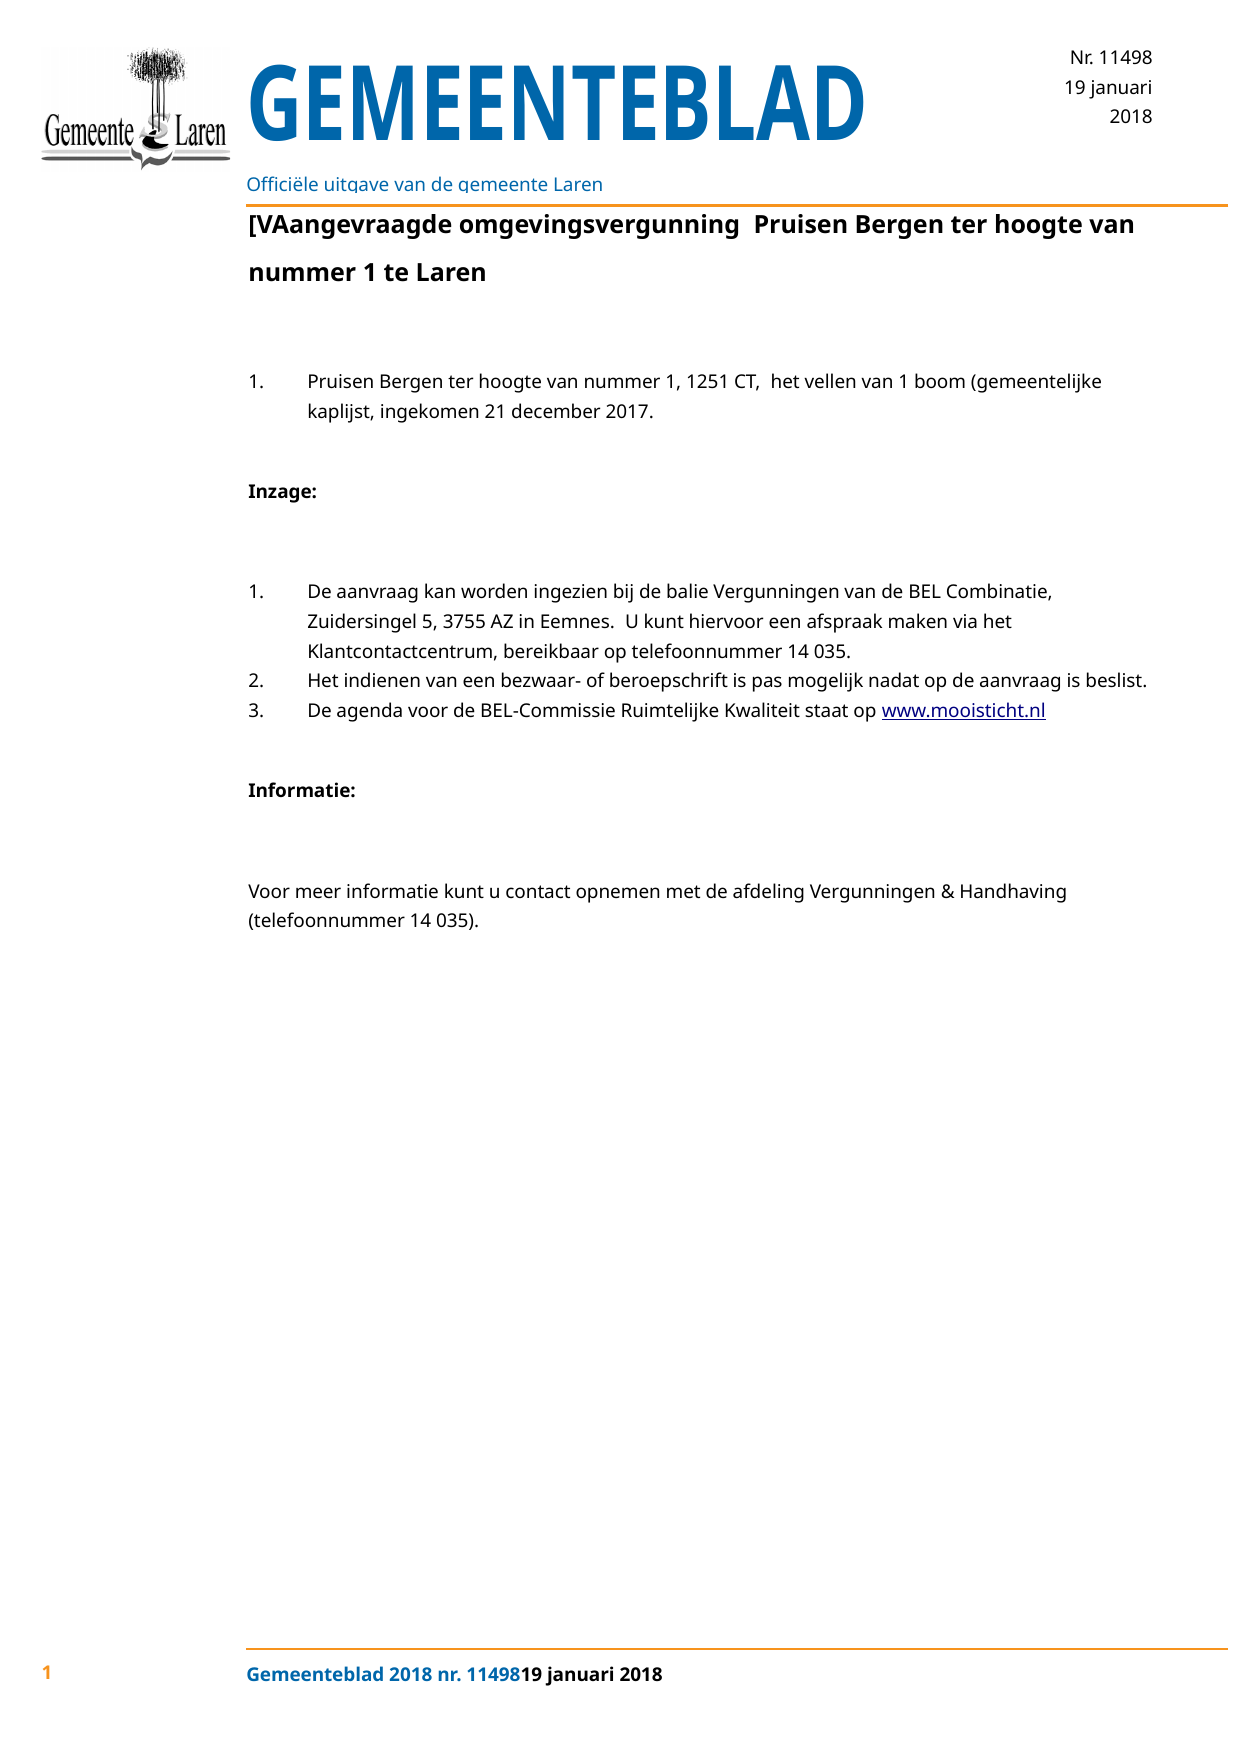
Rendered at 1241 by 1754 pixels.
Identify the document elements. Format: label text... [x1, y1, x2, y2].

list De aanvraag kan worden ingezien bij de balie Vergunningen van de BEL Combinatie, Zuidersingel 5, 3755 AZ in Eemnes. U kunt hiervoor een afspraak maken via het Klantcontactcentrum, bereikbaar op telefoonnummer 14 035. [248, 579, 1152, 664]
picture [41, 47, 231, 172]
text Informatie: [248, 777, 1152, 803]
text Voor meer informatie kunt u contact opnemen met de afdeling Vergunningen & Handhaving (telefoonnummer 14 035). [248, 878, 1152, 933]
text Inzage: [248, 478, 1152, 504]
list De agenda voor de BEL-Commissie Ruimtelijke Kwaliteit staat op www.mooisticht.nl [248, 697, 1152, 723]
list Het indienen van een bezwaar- of beroepschrift is pas mogelijk nadat op de aanvraag is beslist. [248, 667, 1152, 693]
text [VAangevraagde omgevingsvergunning Pruisen Bergen ter hoogte van nummer 1 te Laren [248, 207, 1152, 288]
list Pruisen Bergen ter hoogte van nummer 1, 1251 CT, het vellen van 1 boom (gemeentelijke kaplijst, ingekomen 21 december 2017. [248, 368, 1152, 424]
